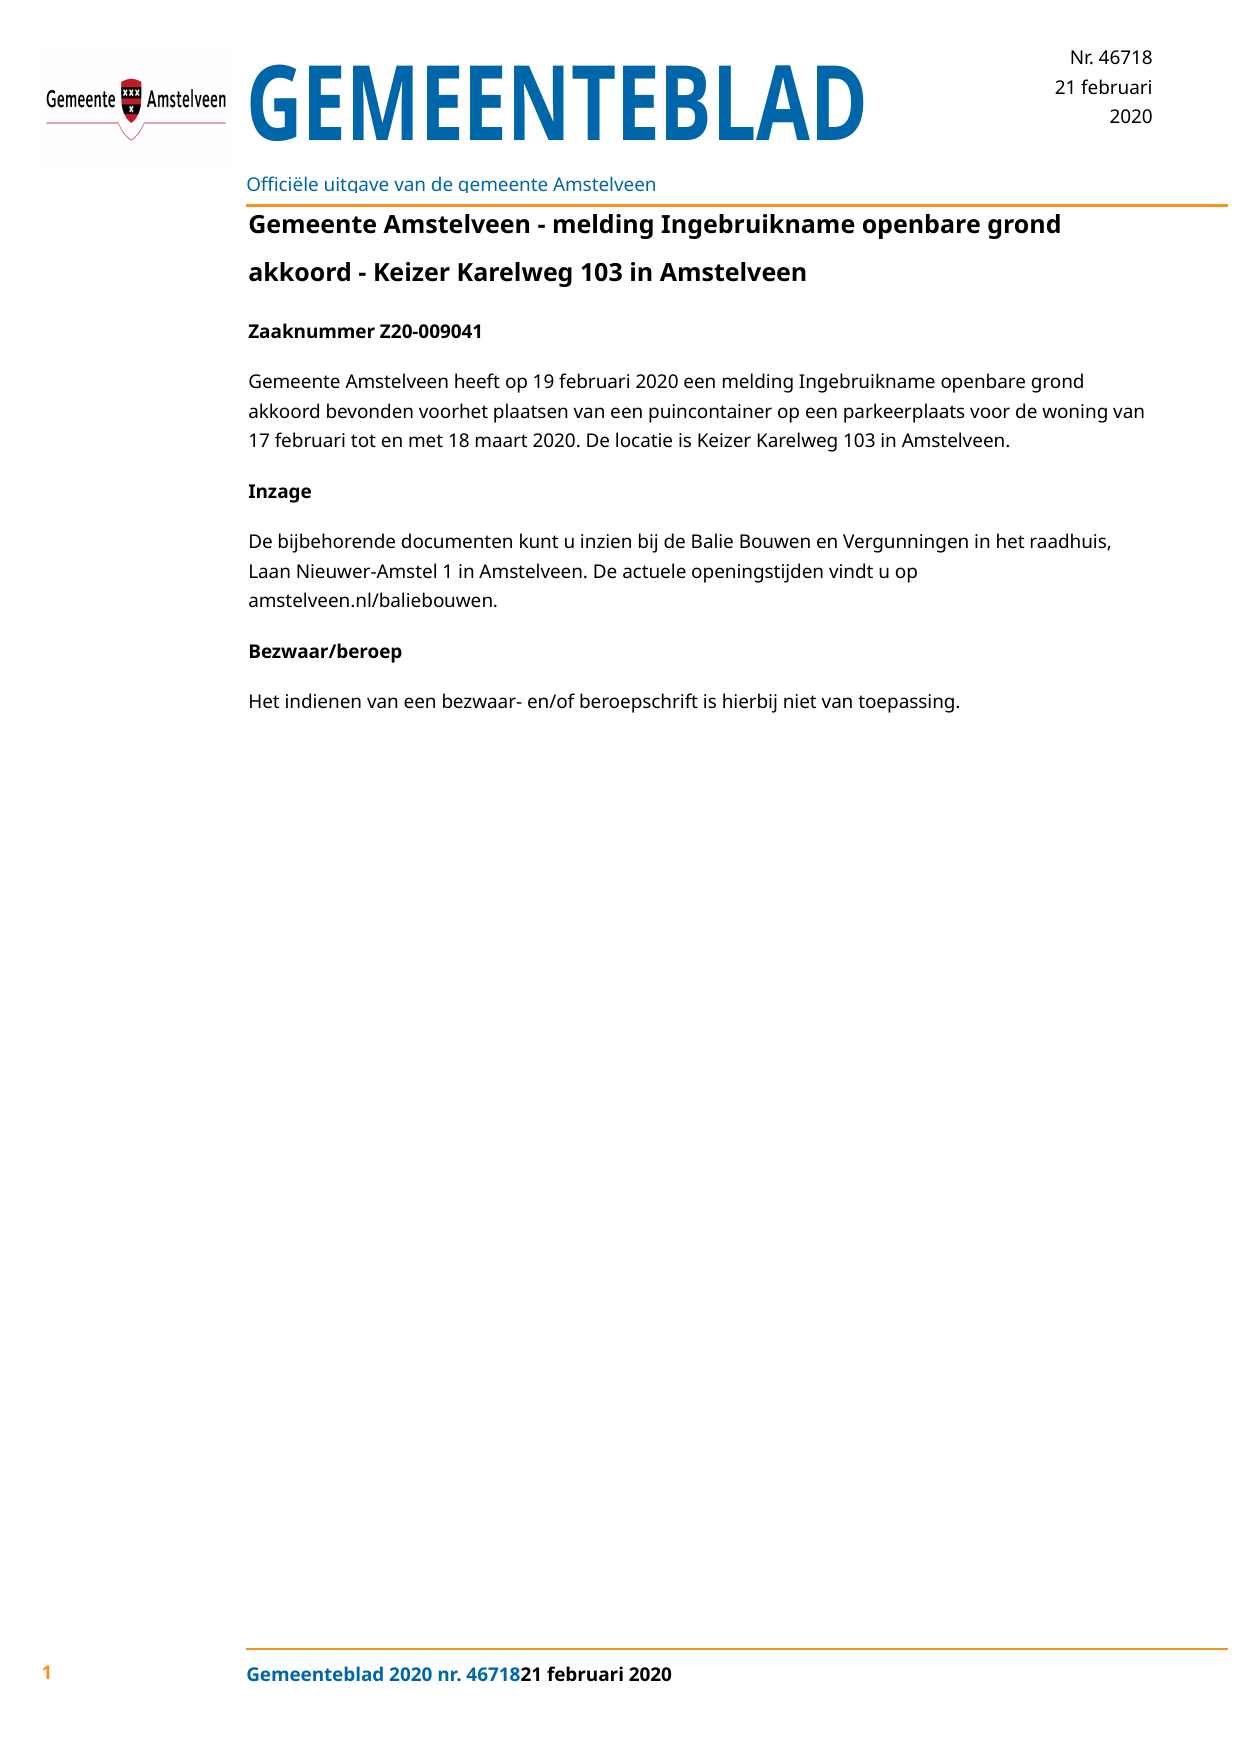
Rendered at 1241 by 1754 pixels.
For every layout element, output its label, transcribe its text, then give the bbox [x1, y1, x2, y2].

text Inzage [248, 478, 1152, 504]
picture [41, 47, 231, 172]
text Gemeente Amstelveen - melding Ingebruikname openbare grond akkoord - Keizer Karelweg 103 in Amstelveen [248, 207, 1152, 288]
text Gemeente Amstelveen heeft op 19 februari 2020 een melding Ingebruikname openbare grond akkoord bevonden voorhet plaatsen van een puincontainer op een parkeerplaats voor de woning van 17 februari tot en met 18 maart 2020. De locatie is Keizer Karelweg 103 in Amstelveen. [248, 368, 1152, 453]
text De bijbehorende documenten kunt u inzien bij de Balie Bouwen en Vergunningen in het raadhuis, Laan Nieuwer-Amstel 1 in Amstelveen. De actuele openingstijden vindt u op amstelveen.nl/baliebouwen. [248, 528, 1152, 613]
text Het indienen van een bezwaar- en/of beroepschrift is hierbij niet van toepassing. [248, 688, 1152, 714]
text Zaaknummer Z20-009041 [248, 318, 1152, 344]
text Bezwaar/beroep [248, 638, 1152, 664]
